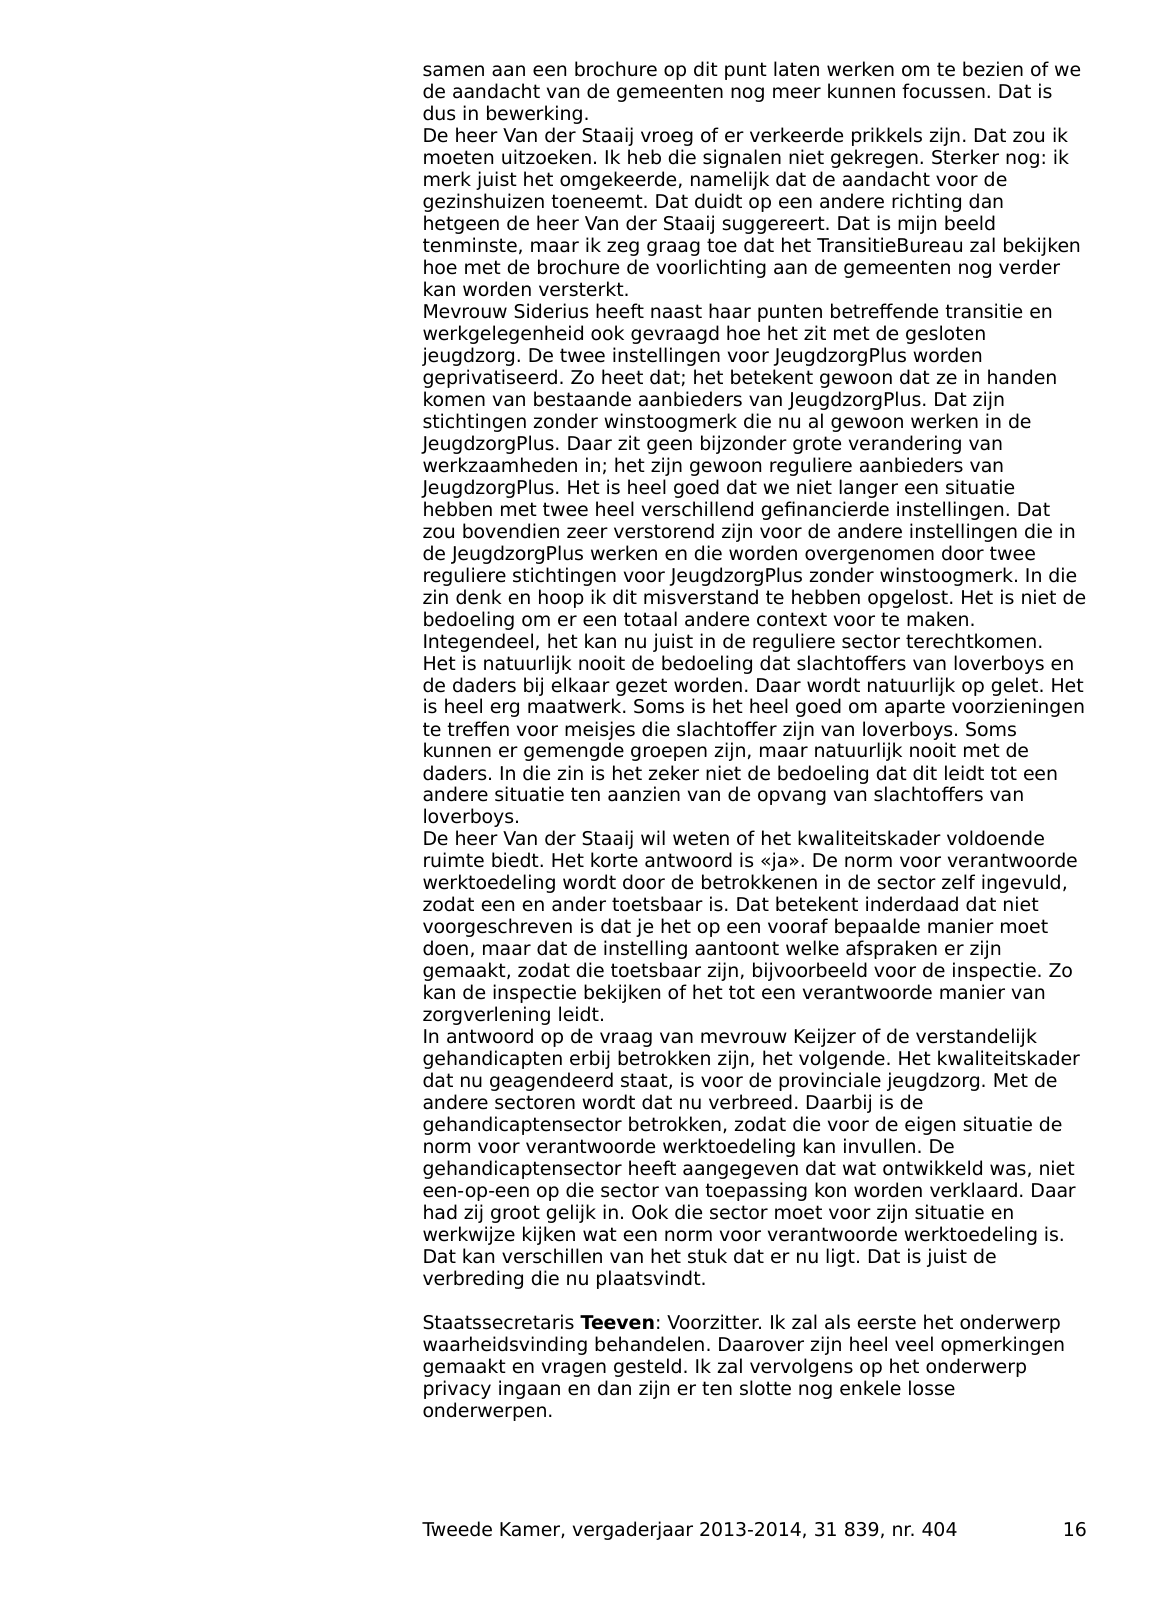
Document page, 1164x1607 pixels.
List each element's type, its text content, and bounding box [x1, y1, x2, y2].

text Het is natuurlijk nooit de bedoeling dat slachtoffers van loverboys en de daders bij elkaar gezet worden. Daar wordt natuurlijk op gelet. Het is heel erg maatwerk. Soms is het heel goed om aparte voorzieningen te treffen voor meisjes die slachtoffer zijn van loverboys. Soms kunnen er gemengde groepen zijn, maar natuurlijk nooit met de daders. In die zin is het zeker niet de bedoeling dat dit leidt tot een andere situatie ten aanzien van de opvang van slachtoffers van loverboys. [422, 652, 1087, 828]
text Mevrouw Siderius heeft naast haar punten betreffende transitie en werkgelegenheid ook gevraagd hoe het zit met de gesloten jeugdzorg. De twee instellingen voor JeugdzorgPlus worden geprivatiseerd. Zo heet dat; het betekent gewoon dat ze in handen komen van bestaande aanbieders van JeugdzorgPlus. Dat zijn stichtingen zonder winstoogmerk die nu al gewoon werken in de JeugdzorgPlus. Daar zit geen bijzonder grote verandering van werkzaamheden in; het zijn gewoon reguliere aanbieders van JeugdzorgPlus. Het is heel goed dat we niet langer een situatie hebben met twee heel verschillend gefinancierde instellingen. Dat zou bovendien zeer verstorend zijn voor de andere instellingen die in de JeugdzorgPlus werken en die worden overgenomen door twee reguliere stichtingen voor JeugdzorgPlus zonder winstoogmerk. In die zin denk en hoop ik dit misverstand te hebben opgelost. Het is niet de bedoeling om er een totaal andere context voor te maken. Integendeel, het kan nu juist in de reguliere sector terechtkomen. [422, 301, 1087, 652]
text De heer Van der Staaij wil weten of het kwaliteitskader voldoende ruimte biedt. Het korte antwoord is «ja». De norm voor verantwoorde werktoedeling wordt door de betrokkenen in de sector zelf ingevuld, zodat een en ander toetsbaar is. Dat betekent inderdaad dat niet voorgeschreven is dat je het op een vooraf bepaalde manier moet doen, maar dat de instelling aantoont welke afspraken er zijn gemaakt, zodat die toetsbaar zijn, bijvoorbeeld voor de inspectie. Zo kan de inspectie bekijken of het tot een verantwoorde manier van zorgverlening leidt. [422, 828, 1087, 1026]
text In antwoord op de vraag van mevrouw Keijzer of de verstandelijk gehandicapten erbij betrokken zijn, het volgende. Het kwaliteitskader dat nu geagendeerd staat, is voor de provinciale jeugdzorg. Met de andere sectoren wordt dat nu verbreed. Daarbij is de gehandicaptensector betrokken, zodat die voor de eigen situatie de norm voor verantwoorde werktoedeling kan invullen. De gehandicaptensector heeft aangegeven dat wat ontwikkeld was, niet een-op-een op die sector van toepassing kon worden verklaard. Daar had zij groot gelijk in. Ook die sector moet voor zijn situatie en werkwijze kijken wat een norm voor verantwoorde werktoedeling is. Dat kan verschillen van het stuk dat er nu ligt. Dat is juist de verbreding die nu plaatsvindt. [422, 1026, 1087, 1290]
text De heer Van der Staaij vroeg of er verkeerde prikkels zijn. Dat zou ik moeten uitzoeken. Ik heb die signalen niet gekregen. Sterker nog: ik merk juist het omgekeerde, namelijk dat de aandacht voor de gezinshuizen toeneemt. Dat duidt op een andere richting dan hetgeen de heer Van der Staaij suggereert. Dat is mijn beeld tenminste, maar ik zeg graag toe dat het TransitieBureau zal bekijken hoe met de brochure de voorlichting aan de gemeenten nog verder kan worden versterkt. [422, 125, 1087, 301]
text samen aan een brochure op dit punt laten werken om te bezien of we de aandacht van de gemeenten nog meer kunnen focussen. Dat is dus in bewerking. [422, 59, 1087, 125]
text Staatssecretaris Teeven: Voorzitter. Ik zal als eerste het onderwerp waarheidsvinding behandelen. Daarover zijn heel veel opmerkingen gemaakt en vragen gesteld. Ik zal vervolgens op het onderwerp privacy ingaan en dan zijn er ten slotte nog enkele losse onderwerpen. [422, 1312, 1087, 1422]
